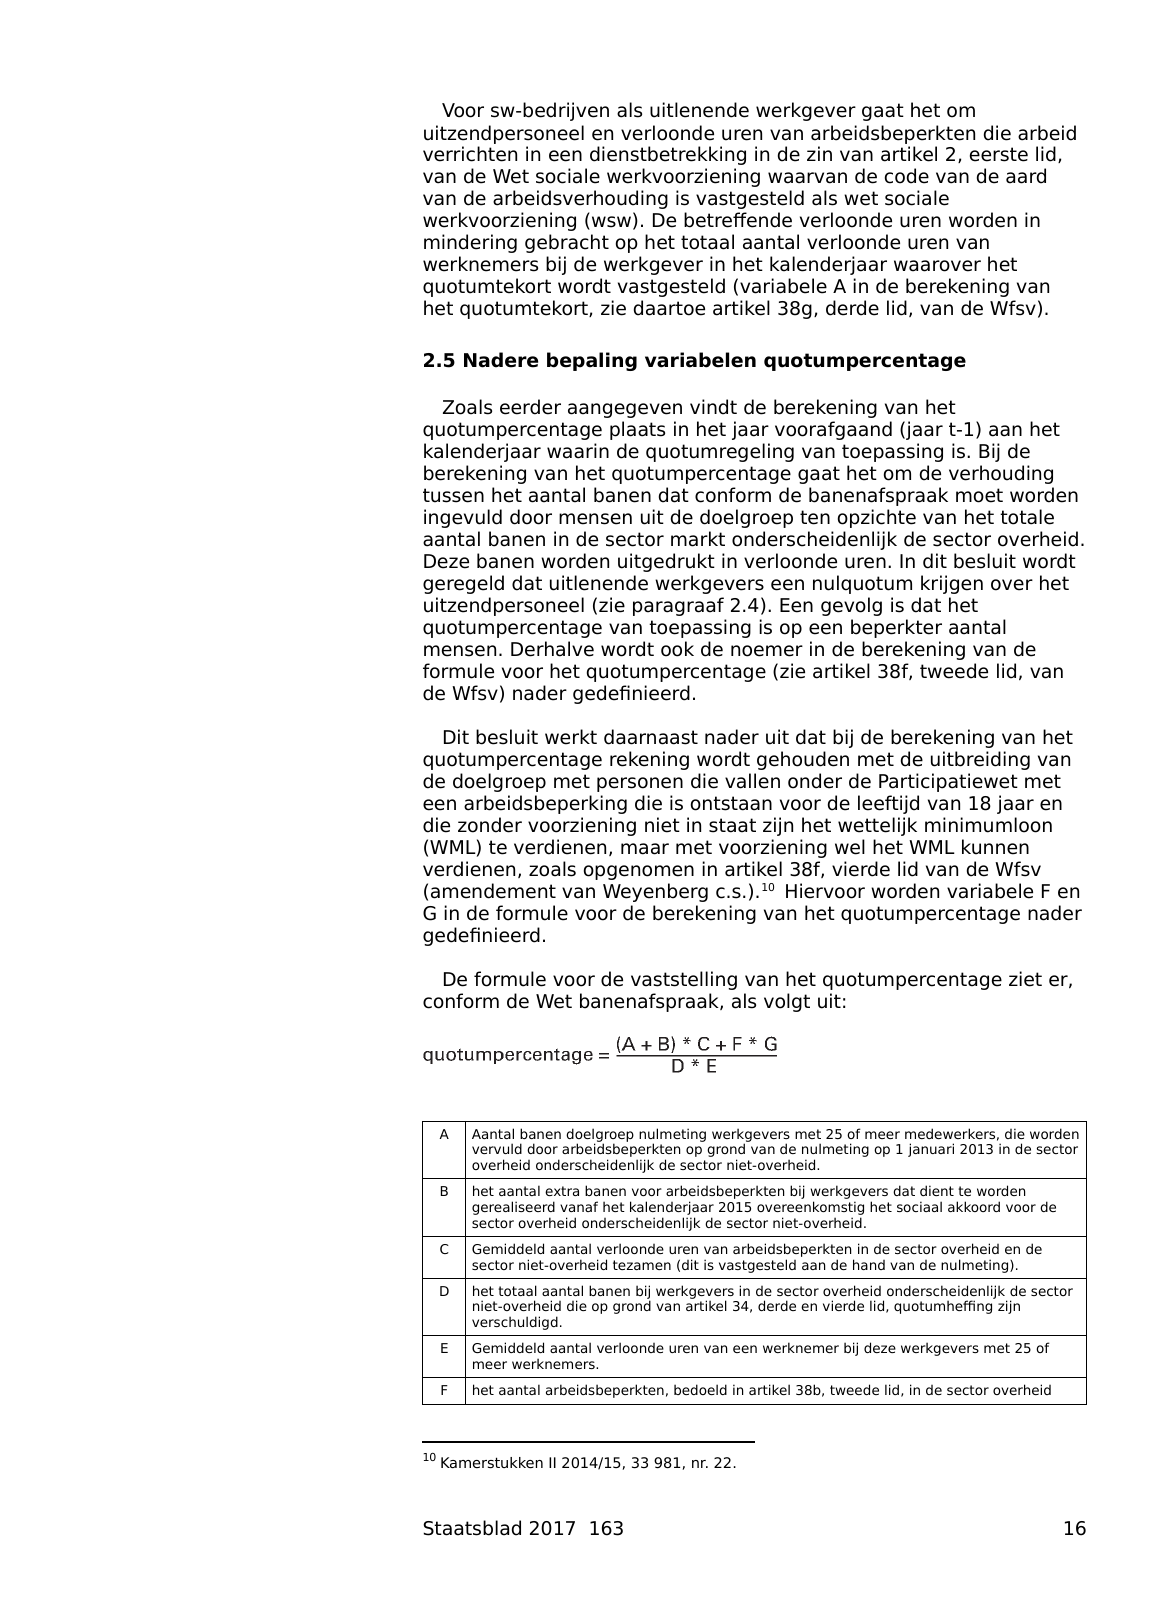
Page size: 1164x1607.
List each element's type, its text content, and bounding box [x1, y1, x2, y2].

text Zoals eerder aangegeven vindt de berekening van het quotumpercentage plaats in het jaar voorafgaand (jaar t-1) aan het kalenderjaar waarin de quotumregeling van toepassing is. Bij de berekening van het quotumpercentage gaat het om de verhouding tussen het aantal banen dat conform de banenafspraak moet worden ingevuld door mensen uit de doelgroep ten opzichte van het totale aantal banen in de sector markt onderscheidenlijk de sector overheid. Deze banen worden uitgedrukt in verloonde uren. In dit besluit wordt geregeld dat uitlenende werkgevers een nulquotum krijgen over het uitzendpersoneel (zie paragraaf 2.4). Een gevolg is dat het quotumpercentage van toepassing is op een beperkter aantal mensen. Derhalve wordt ook de noemer in de berekening van de formule voor het quotumpercentage (zie artikel 38f, tweede lid, van de Wfsv) nader gedefinieerd. [422, 397, 1087, 705]
picture [422, 1035, 783, 1077]
table_cell Gemiddeld aantal verloonde uren van arbeidsbeperkten in de sector overheid en de sector niet-overheid tezamen (dit is vastgesteld aan de hand van de nulmeting). [466, 1237, 1086, 1278]
table_cell D [423, 1279, 465, 1335]
table_cell Gemiddeld aantal verloonde uren van een werknemer bij deze werkgevers met 25 of meer werknemers. [466, 1336, 1086, 1377]
table_header Aantal banen doelgroep nulmeting werkgevers met 25 of meer medewerkers, die worden vervuld door arbeidsbeperkten op grond van de nulmeting op 1 januari 2013 in de sector overheid onderscheidenlijk de sector niet-overheid. [466, 1122, 1086, 1178]
subtitle 2.5 Nadere bepaling variabelen quotumpercentage [422, 350, 1087, 372]
text Dit besluit werkt daarnaast nader uit dat bij de berekening van het quotumpercentage rekening wordt gehouden met de uitbreiding van de doelgroep met personen die vallen onder de Participatiewet met een arbeidsbeperking die is ontstaan voor de leeftijd van 18 jaar en die zonder voorziening niet in staat zijn het wettelijk minimumloon (WML) te verdienen, maar met voorziening wel het WML kunnen verdienen, zoals opgenomen in artikel 38f, vierde lid van de Wfsv (amendement van Weyenberg c.s.). Hiervoor worden variabele F en G in de formule voor de berekening van het quotumpercentage nader gedefinieerd. [422, 727, 1087, 947]
text Kamerstukken II 2014/15, 33 981, nr. 22. [422, 1451, 1087, 1473]
table_cell het aantal extra banen voor arbeidsbeperkten bij werkgevers dat dient te worden gerealiseerd vanaf het kalenderjaar 2015 overeenkomstig het sociaal akkoord voor de sector overheid onderscheidenlijk de sector niet-overheid. [466, 1179, 1086, 1236]
text De formule voor de vaststelling van het quotumpercentage ziet er, conform de Wet banenafspraak, als volgt uit: [422, 969, 1087, 1013]
table_header A [423, 1122, 465, 1178]
table_cell B [423, 1179, 465, 1236]
table_cell C [423, 1237, 465, 1278]
table_cell F [423, 1378, 465, 1403]
table_cell het totaal aantal banen bij werkgevers in de sector overheid onderscheidenlijk de sector niet-overheid die op grond van artikel 34, derde en vierde lid, quotumheffing zijn verschuldigd. [466, 1279, 1086, 1335]
table_cell het aantal arbeidsbeperkten, bedoeld in artikel 38b, tweede lid, in de sector overheid [466, 1378, 1086, 1403]
text Voor sw-bedrijven als uitlenende werkgever gaat het om uitzendpersoneel en verloonde uren van arbeidsbeperkten die arbeid verrichten in een dienstbetrekking in de zin van artikel 2, eerste lid, van de Wet sociale werkvoorziening waarvan de code van de aard van de arbeidsverhouding is vastgesteld als wet sociale werkvoorziening (wsw). De betreffende verloonde uren worden in mindering gebracht op het totaal aantal verloonde uren van werknemers bij de werkgever in het kalenderjaar waarover het quotumtekort wordt vastgesteld (variabele A in de berekening van het quotumtekort, zie daartoe artikel 38g, derde lid, van de Wfsv). [422, 100, 1087, 320]
table_cell E [423, 1336, 465, 1377]
